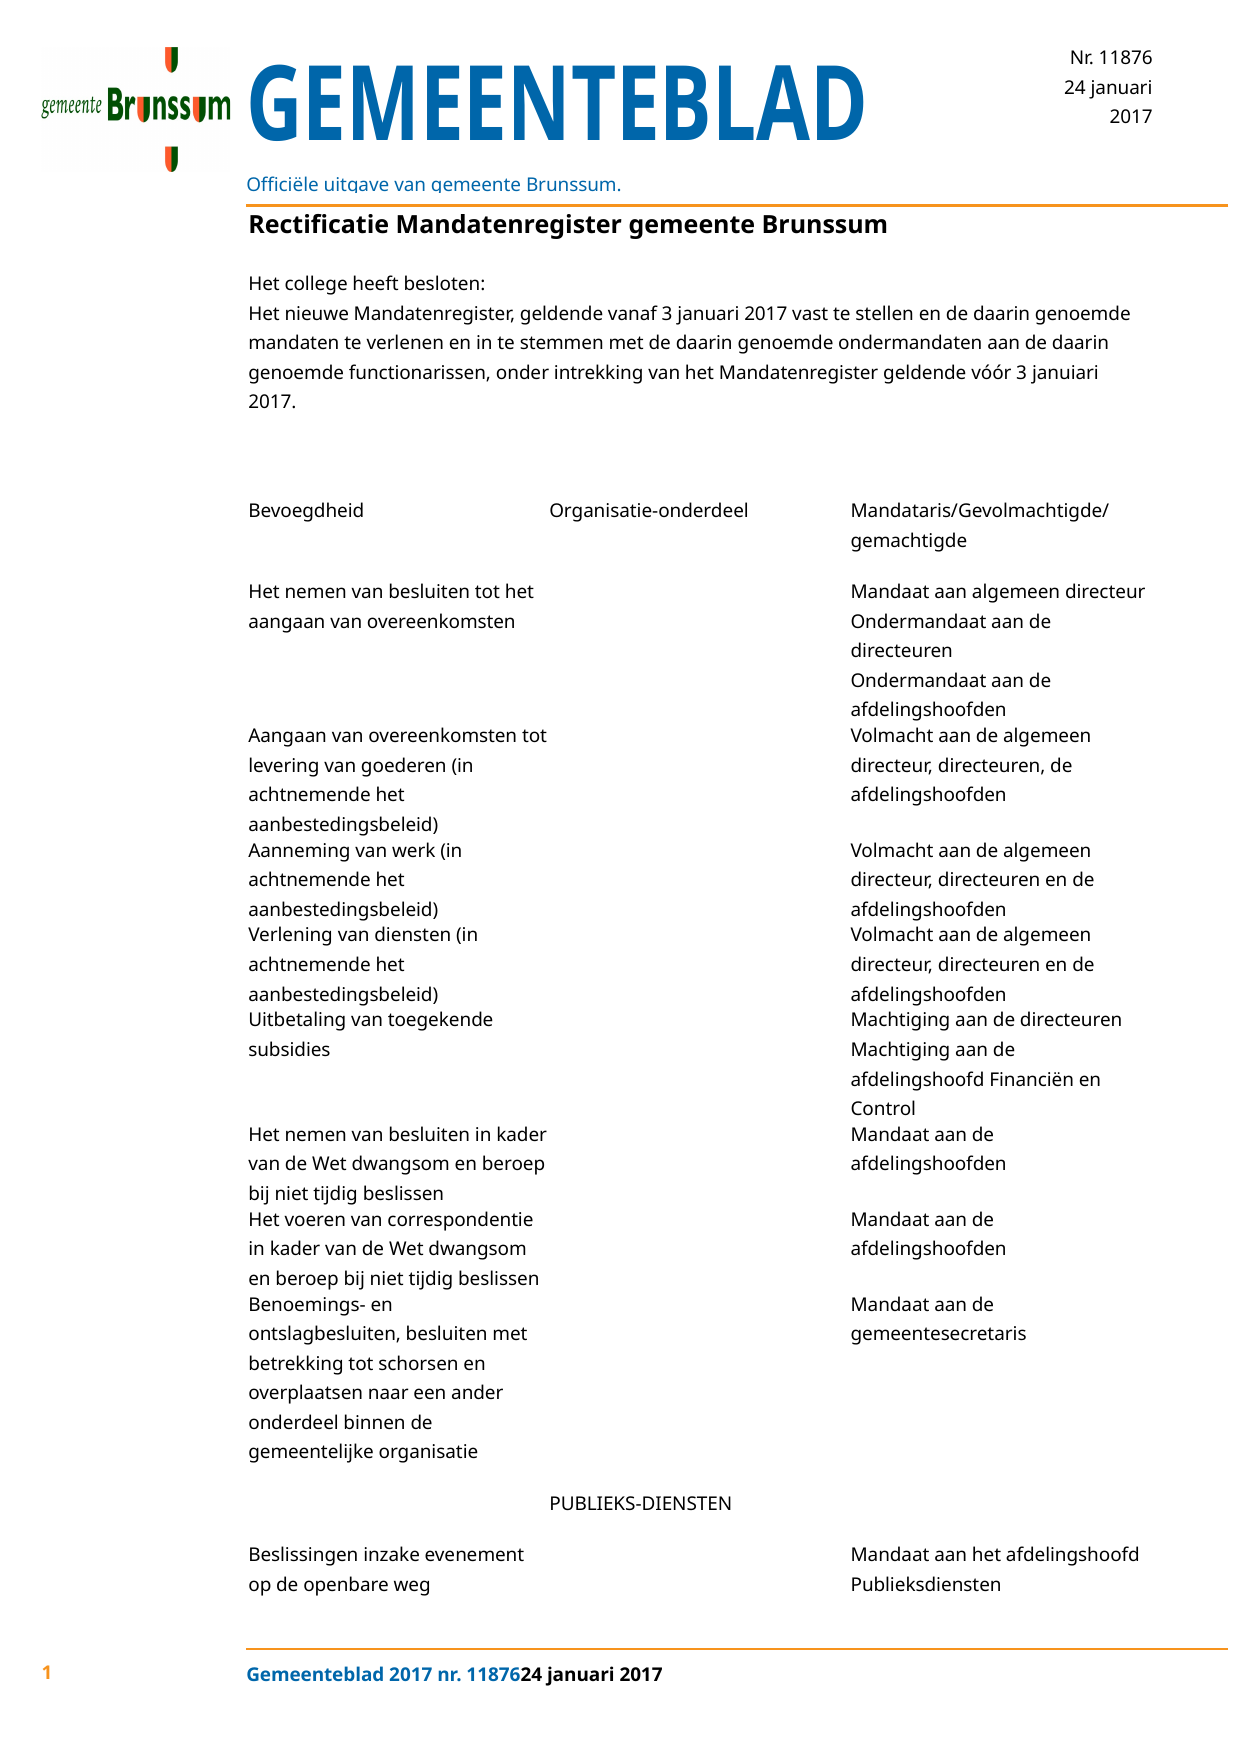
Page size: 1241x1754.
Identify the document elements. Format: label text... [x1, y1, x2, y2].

table_cell Mandaat aan de gemeentesecretaris [850, 1291, 1152, 1464]
table_cell [850, 553, 1152, 578]
table_cell Machtiging aan de directeuren Machtiging aan de afdelingshoofd Financiën en Control [850, 1007, 1152, 1121]
table_cell [248, 553, 549, 578]
table_cell Uitbetaling van toegekende subsidies [248, 1007, 549, 1121]
table_cell Aanneming van werk (in achtnemende het aanbestedingsbeleid) [248, 837, 549, 922]
table_cell Het nemen van besluiten in kader van de Wet dwangsom en beroep bij niet tijdig beslissen [248, 1121, 549, 1206]
table_cell [549, 1007, 850, 1121]
table_cell [549, 1291, 850, 1464]
text Rectificatie Mandatenregister gemeente Brunssum [248, 207, 1152, 241]
table_cell [549, 922, 850, 1007]
table_cell [248, 1465, 549, 1490]
text Het nieuwe Mandatenregister, geldende vanaf 3 januari 2017 vast te stellen en de daarin genoemde mandaten te verlenen en in te stemmen met de daarin genoemde ondermandaten aan de daarin genoemde functionarissen, onder intrekking van het Mandatenregister geldende vóór 3 januiari 2017. [248, 300, 1152, 414]
table_cell Mandaat aan de afdelingshoofden [850, 1206, 1152, 1291]
table_header Bevoegdheid [248, 497, 549, 552]
table_cell Mandaat aan het afdelingshoofd Publieksdiensten [850, 1542, 1152, 1597]
table_cell [850, 1490, 1152, 1516]
table_header Organisatie-onderdeel [549, 497, 850, 552]
table_cell Volmacht aan de algemeen directeur, directeuren, de afdelingshoofden [850, 722, 1152, 837]
table_cell Het nemen van besluiten tot het aangaan van overeenkomsten [248, 578, 549, 722]
table_cell Benoemings- en ontslagbesluiten, besluiten met betrekking tot schorsen en overplaatsen naar een ander onderdeel binnen de gemeentelijke organisatie [248, 1291, 549, 1464]
table_cell [549, 553, 850, 578]
table_cell Mandaat aan de afdelingshoofden [850, 1121, 1152, 1206]
table_cell [850, 1465, 1152, 1490]
table_cell Het voeren van correspondentie in kader van de Wet dwangsom en beroep bij niet tijdig beslissen [248, 1206, 549, 1291]
table_cell [248, 1516, 549, 1542]
table_cell [549, 722, 850, 837]
table_cell [549, 578, 850, 722]
table_cell PUBLIEKS-DIENSTEN [549, 1490, 850, 1516]
table_cell Verlening van diensten (in achtnemende het aanbestedingsbeleid) [248, 922, 549, 1007]
table_cell [850, 1516, 1152, 1542]
table_cell [549, 1542, 850, 1597]
table_cell [549, 1206, 850, 1291]
table_cell [549, 1465, 850, 1490]
picture [41, 47, 231, 172]
table_cell [549, 1516, 850, 1542]
table_cell [248, 1490, 549, 1516]
table_cell Beslissingen inzake evenement op de openbare weg [248, 1542, 549, 1597]
table_cell Aangaan van overeenkomsten tot levering van goederen (in achtnemende het aanbestedingsbeleid) [248, 722, 549, 837]
table_cell Volmacht aan de algemeen directeur, directeuren en de afdelingshoofden [850, 922, 1152, 1007]
table_cell Mandaat aan algemeen directeur Ondermandaat aan de directeuren Ondermandaat aan de afdelingshoofden [850, 578, 1152, 722]
table_header Mandataris/Gevolmachtigde/gemachtigde [850, 497, 1152, 552]
table_cell [549, 1121, 850, 1206]
table_cell [549, 837, 850, 922]
table_cell Volmacht aan de algemeen directeur, directeuren en de afdelingshoofden [850, 837, 1152, 922]
text Het college heeft besloten: [248, 270, 1152, 296]
